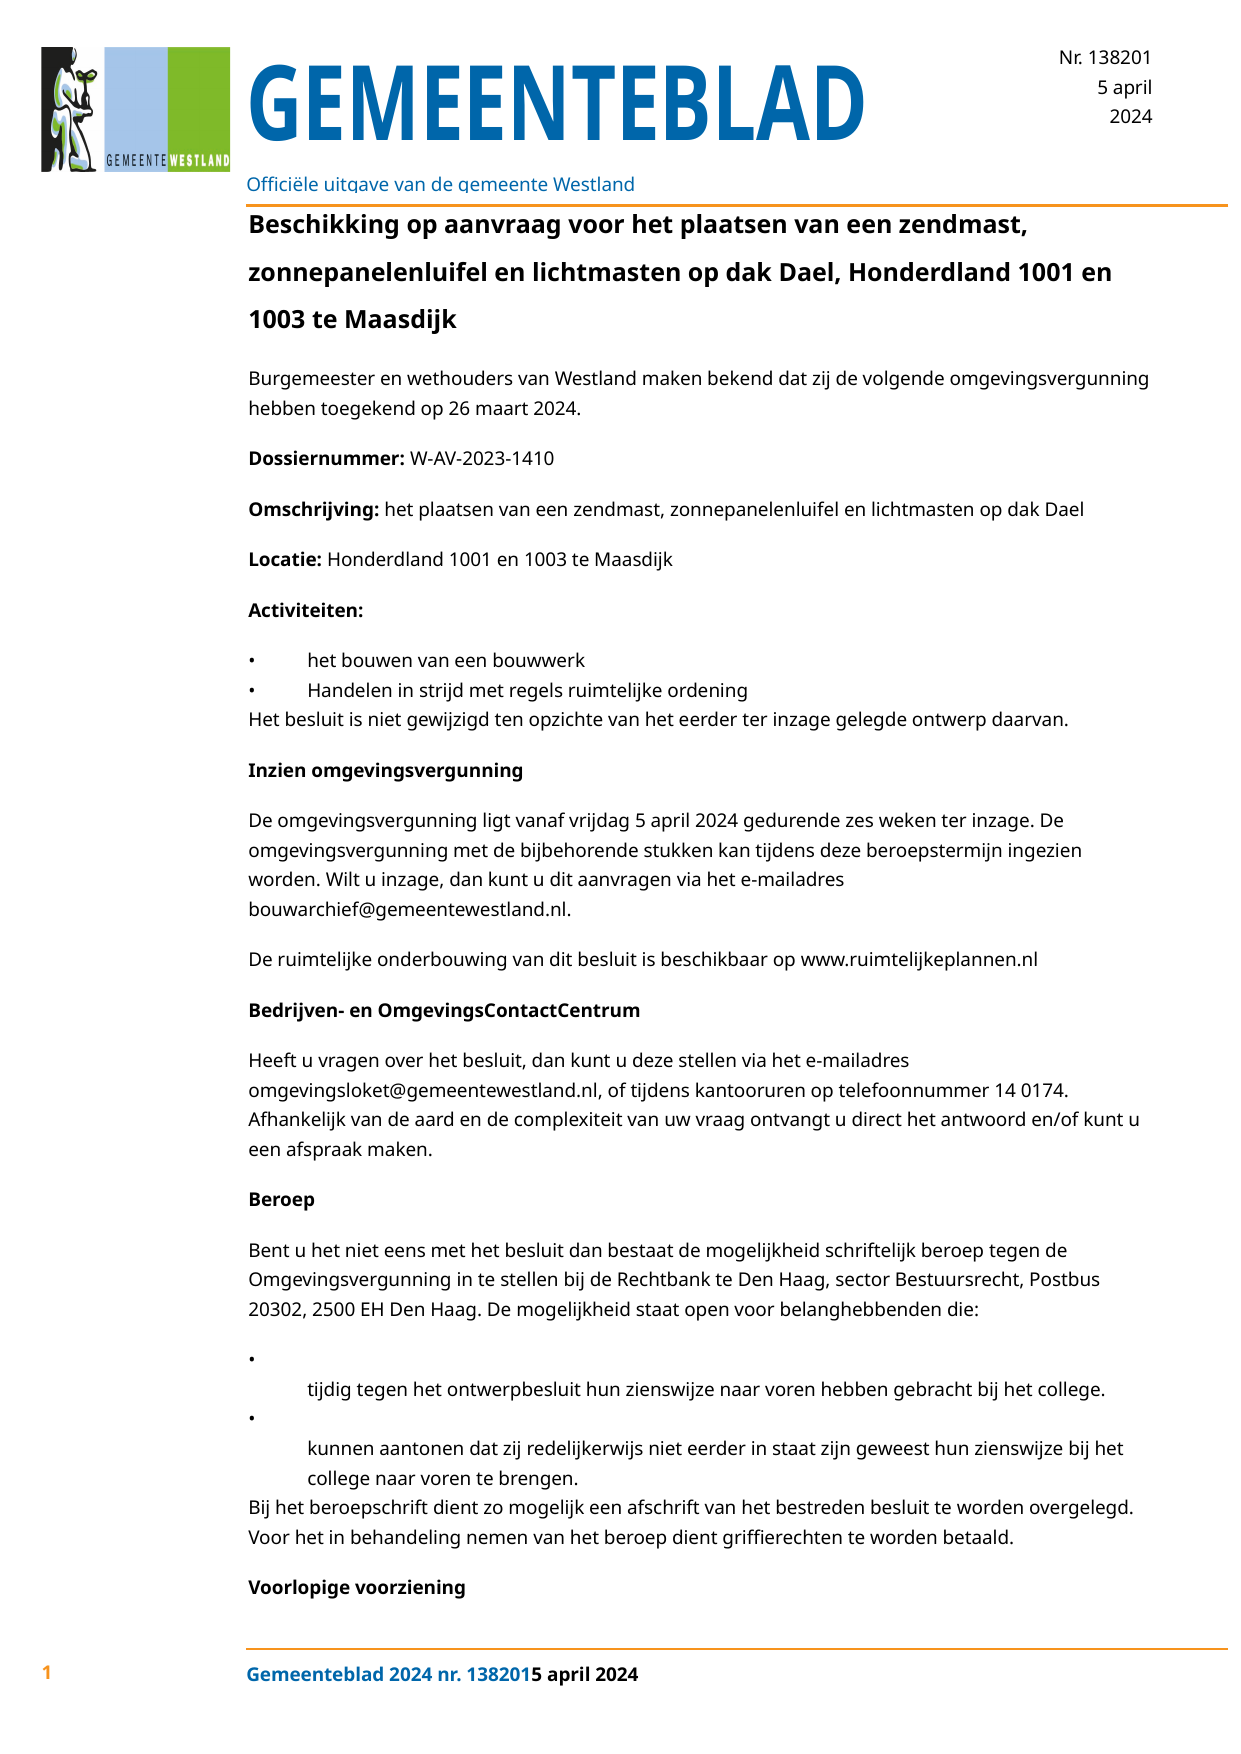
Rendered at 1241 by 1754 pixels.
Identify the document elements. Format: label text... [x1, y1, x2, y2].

text Activiteiten: [248, 597, 1152, 622]
picture [41, 47, 231, 172]
text Beschikking op aanvraag voor het plaatsen van een zendmast, zonnepanelenluifel en lichtmasten op dak Dael, Honderdland 1001 en 1003 te Maasdijk [248, 207, 1152, 336]
text Beroep [248, 1186, 1152, 1212]
text Omschrijving: het plaatsen van een zendmast, zonnepanelenluifel en lichtmasten op dak Dael [248, 496, 1152, 522]
list tijdig tegen het ontwerpbesluit hun zienswijze naar voren hebben gebracht bij het college. [248, 1376, 1152, 1402]
text Bedrijven- en OmgevingsContactCentrum [248, 997, 1152, 1022]
text Locatie: Honderdland 1001 en 1003 te Maasdijk [248, 546, 1152, 572]
list het bouwen van een bouwwerk [248, 647, 1152, 673]
list kunnen aantonen dat zij redelijkerwijs niet eerder in staat zijn geweest hun zienswijze bij het college naar voren te brengen. [248, 1435, 1152, 1490]
text Voorlopige voorziening [248, 1574, 1152, 1600]
text De ruimtelijke onderbouwing van dit besluit is beschikbaar op www.ruimtelijkeplannen.nl [248, 946, 1152, 972]
text Bent u het niet eens met het besluit dan bestaat de mogelijkheid schriftelijk beroep tegen de Omgevingsvergunning in te stellen bij de Rechtbank te Den Haag, sector Bestuursrecht, Postbus 20302, 2500 EH Den Haag. De mogelijkheid staat open voor belanghebbenden die: [248, 1237, 1152, 1322]
text Het besluit is niet gewijzigd ten opzichte van het eerder ter inzage gelegde ontwerp daarvan. [248, 706, 1152, 732]
text Heeft u vragen over het besluit, dan kunt u deze stellen via het e-mailadres omgevingsloket@gemeentewestland.nl, of tijdens kantooruren op telefoonnummer 14 0174. Afhankelijk van de aard en de complexiteit van uw vraag ontvangt u direct het antwoord en/of kunt u een afspraak maken. [248, 1047, 1152, 1162]
text Dossiernummer: W-AV-2023-1410 [248, 446, 1152, 471]
text De omgevingsvergunning ligt vanaf vrijdag 5 april 2024 gedurende zes weken ter inzage. De omgevingsvergunning met de bijbehorende stukken kan tijdens deze beroepstermijn ingezien worden. Wilt u inzage, dan kunt u dit aanvragen via het e-mailadres bouwarchief@gemeentewestland.nl. [248, 807, 1152, 922]
text Inzien omgevingsvergunning [248, 757, 1152, 782]
text Bij het beroepschrift dient zo mogelijk een afschrift van het bestreden besluit te worden overgelegd. Voor het in behandeling nemen van het beroep dient griffierechten te worden betaald. [248, 1494, 1152, 1549]
text Burgemeester en wethouders van Westland maken bekend dat zij de volgende omgevingsvergunning hebben toegekend op 26 maart 2024. [248, 366, 1152, 421]
list Handelen in strijd met regels ruimtelijke ordening [248, 677, 1152, 702]
